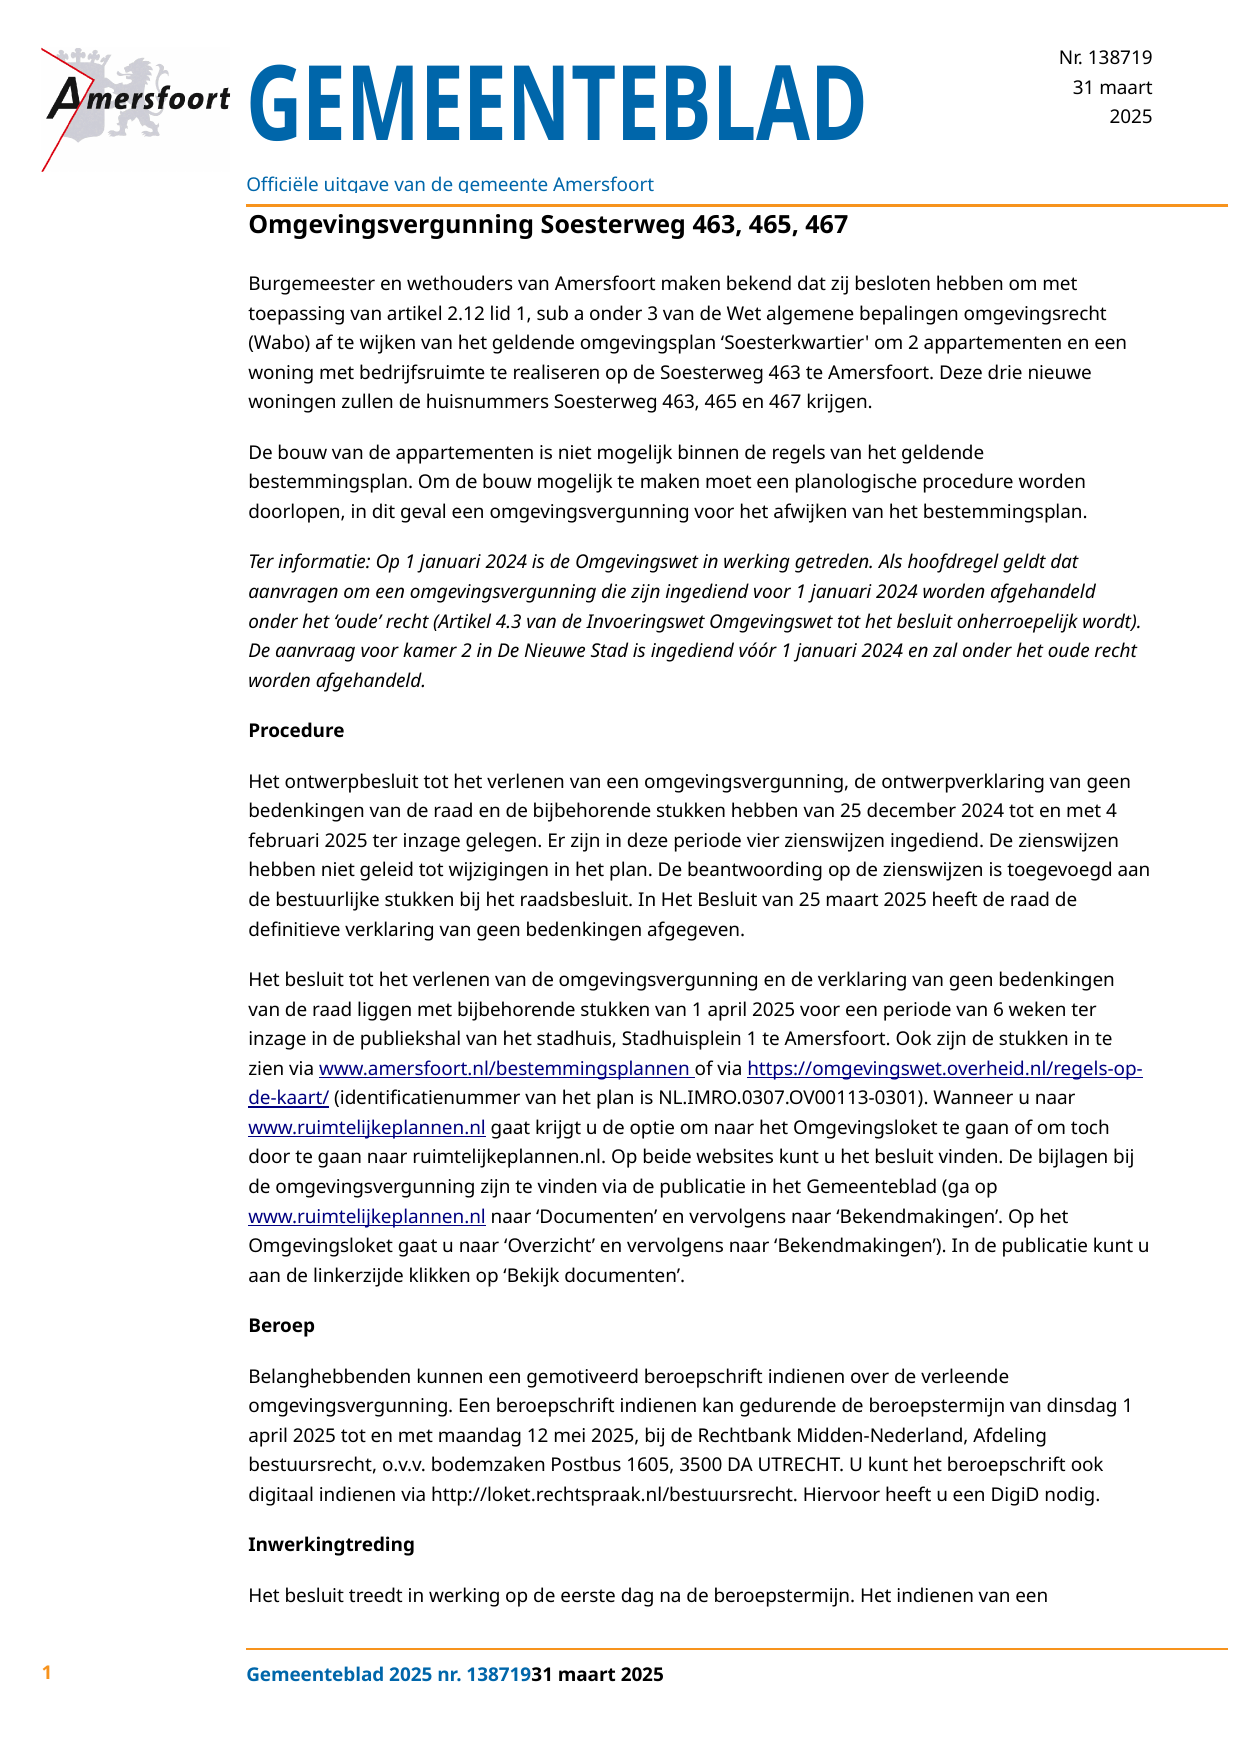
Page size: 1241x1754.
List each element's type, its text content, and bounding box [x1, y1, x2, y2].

text Het ontwerpbesluit tot het verlenen van een omgevingsvergunning, de ontwerpverklaring van geen bedenkingen van de raad en de bijbehorende stukken hebben van 25 december 2024 tot en met 4 februari 2025 ter inzage gelegen. Er zijn in deze periode vier zienswijzen ingediend. De zienswijzen hebben niet geleid tot wijzigingen in het plan. De beantwoording op de zienswijzen is toegevoegd aan de bestuurlijke stukken bij het raadsbesluit. In Het Besluit van 25 maart 2025 heeft de raad de definitieve verklaring van geen bedenkingen afgegeven. [248, 768, 1152, 941]
text Procedure [248, 717, 1152, 743]
picture [41, 47, 231, 172]
text Het besluit tot het verlenen van de omgevingsvergunning en de verklaring van geen bedenkingen van de raad liggen met bijbehorende stukken van 1 april 2025 voor een periode van 6 weken ter inzage in de publiekshal van het stadhuis, Stadhuisplein 1 te Amersfoort. Ook zijn de stukken in te zien via www.amersfoort.nl/bestemmingsplannen of via https://omgevingswet.overheid.nl/regels-op-de-kaart/ (identificatienummer van het plan is NL.IMRO.0307.OV00113-0301). Wanneer u naar www.ruimtelijkeplannen.nl gaat krijgt u de optie om naar het Omgevingsloket te gaan of om toch door te gaan naar ruimtelijkeplannen.nl. Op beide websites kunt u het besluit vinden. De bijlagen bij de omgevingsvergunning zijn te vinden via de publicatie in het Gemeenteblad (ga op www.ruimtelijkeplannen.nl naar ‘Documenten’ en vervolgens naar ‘Bekendmakingen’. Op het Omgevingsloket gaat u naar ‘Overzicht’ en vervolgens naar ‘Bekendmakingen’). In de publicatie kunt u aan de linkerzijde klikken op ‘Bekijk documenten’. [248, 966, 1152, 1288]
text Burgemeester en wethouders van Amersfoort maken bekend dat zij besloten hebben om met toepassing van artikel 2.12 lid 1, sub a onder 3 van de Wet algemene bepalingen omgevingsrecht (Wabo) af te wijken van het geldende omgevingsplan ‘Soesterkwartier' om 2 appartementen en een woning met bedrijfsruimte te realiseren op de Soesterweg 463 te Amersfoort. Deze drie nieuwe woningen zullen de huisnummers Soesterweg 463, 465 en 467 krijgen. [248, 270, 1152, 414]
text Ter informatie: Op 1 januari 2024 is de Omgevingswet in werking getreden. Als hoofdregel geldt dat aanvragen om een omgevingsvergunning die zijn ingediend voor 1 januari 2024 worden afgehandeld onder het ‘oude’ recht (Artikel 4.3 van de Invoeringswet Omgevingswet tot het besluit onherroepelijk wordt). De aanvraag voor kamer 2 in De Nieuwe Stad is ingediend vóór 1 januari 2024 en zal onder het oude recht worden afgehandeld. [248, 549, 1152, 693]
text Het besluit treedt in werking op de eerste dag na de beroepstermijn. Het indienen van een [248, 1582, 1152, 1608]
text Omgevingsvergunning Soesterweg 463, 465, 467 [248, 207, 1152, 241]
text Belanghebbenden kunnen een gemotiveerd beroepschrift indienen over de verleende omgevingsvergunning. Een beroepschrift indienen kan gedurende de beroepstermijn van dinsdag 1 april 2025 tot en met maandag 12 mei 2025, bij de Rechtbank Midden-Nederland, Afdeling bestuursrecht, o.v.v. bodemzaken Postbus 1605, 3500 DA UTRECHT. U kunt het beroepschrift ook digitaal indienen via http://loket.rechtspraak.nl/bestuursrecht. Hiervoor heeft u een DigiD nodig. [248, 1363, 1152, 1507]
text Inwerkingtreding [248, 1532, 1152, 1557]
text De bouw van de appartementen is niet mogelijk binnen de regels van het geldende bestemmingsplan. Om de bouw mogelijk te maken moet een planologische procedure worden doorlopen, in dit geval een omgevingsvergunning voor het afwijken van het bestemmingsplan. [248, 439, 1152, 524]
text Beroep [248, 1312, 1152, 1338]
